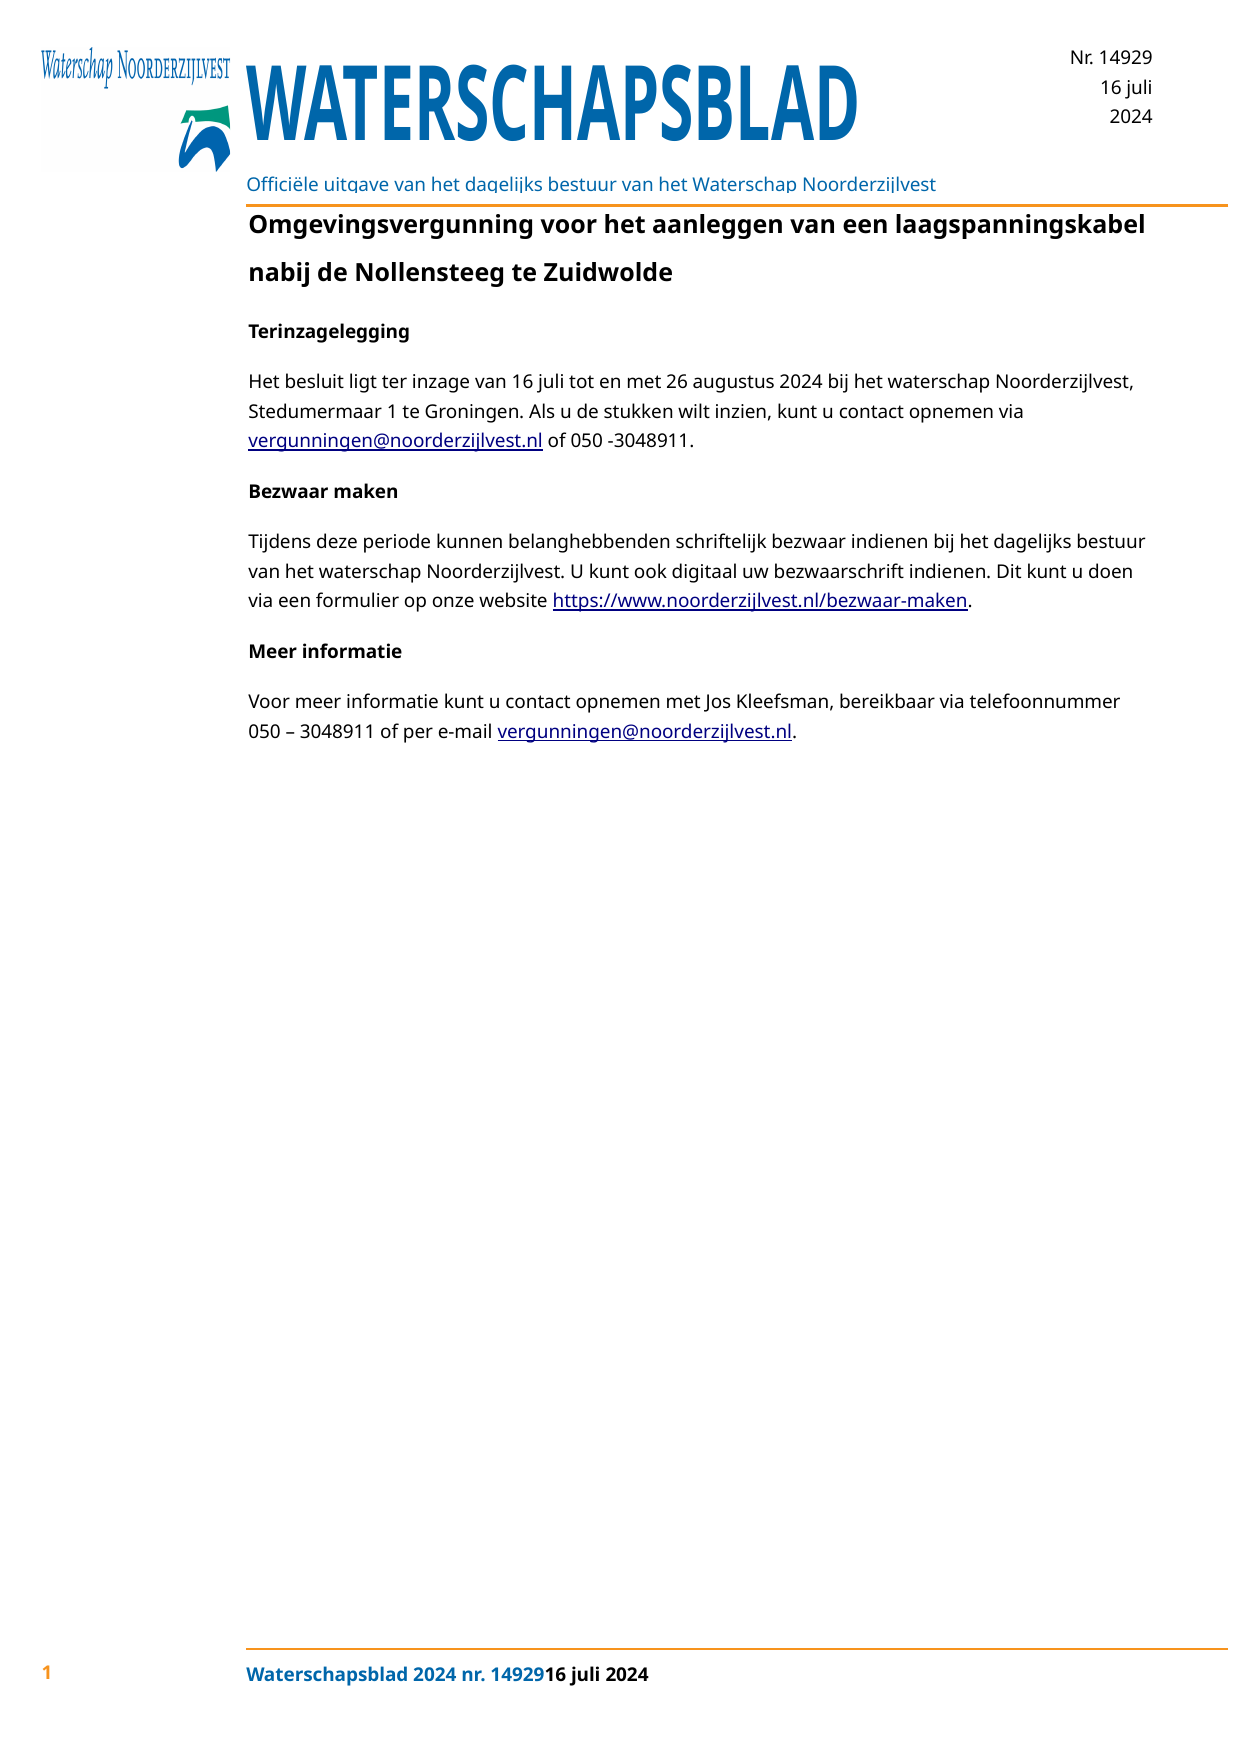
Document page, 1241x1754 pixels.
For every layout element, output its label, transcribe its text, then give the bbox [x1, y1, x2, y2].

picture [41, 47, 231, 172]
text Omgevingsvergunning voor het aanleggen van een laagspanningskabel nabij de Nollensteeg te Zuidwolde [248, 207, 1152, 288]
text Het besluit ligt ter inzage van 16 juli tot en met 26 augustus 2024 bij het waterschap Noorderzijlvest, Stedumermaar 1 te Groningen. Als u de stukken wilt inzien, kunt u contact opnemen via vergunningen@noorderzijlvest.nl of 050 -3048911. [248, 368, 1152, 453]
text Terinzagelegging [248, 318, 1152, 344]
text Meer informatie [248, 638, 1152, 664]
text Voor meer informatie kunt u contact opnemen met Jos Kleefsman, bereikbaar via telefoonnummer 050 – 3048911 of per e-mail vergunningen@noorderzijlvest.nl. [248, 688, 1152, 744]
text Bezwaar maken [248, 478, 1152, 504]
text Tijdens deze periode kunnen belanghebbenden schriftelijk bezwaar indienen bij het dagelijks bestuur van het waterschap Noorderzijlvest. U kunt ook digitaal uw bezwaarschrift indienen. Dit kunt u doen via een formulier op onze website https://www.noorderzijlvest.nl/bezwaar-maken. [248, 528, 1152, 613]
